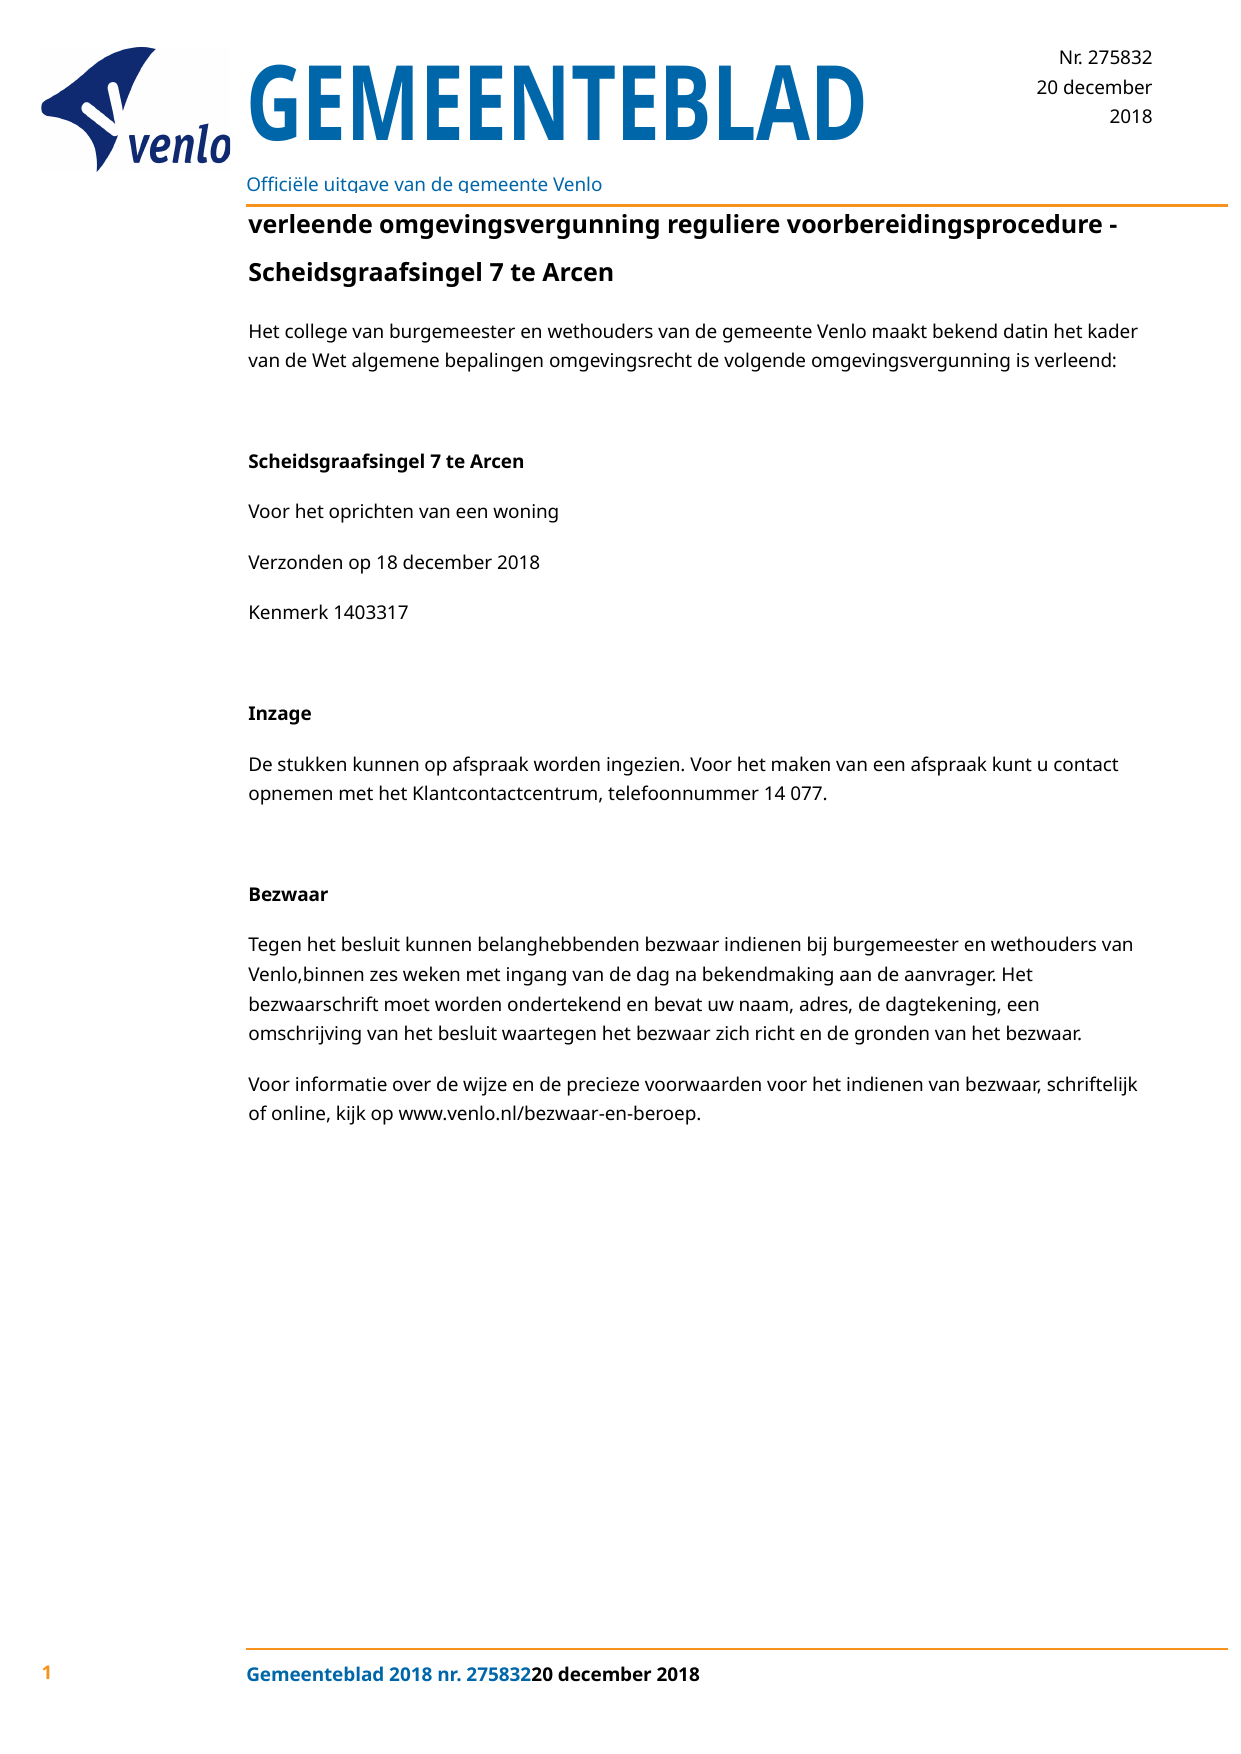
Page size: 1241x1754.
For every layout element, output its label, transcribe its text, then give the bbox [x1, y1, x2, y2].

text Tegen het besluit kunnen belanghebbenden bezwaar indienen bij burgemeester en wethouders van Venlo,binnen zes weken met ingang van de dag na bekendmaking aan de aanvrager. Het bezwaarschrift moet worden ondertekend en bevat uw naam, adres, de dagtekening, een omschrijving van het besluit waartegen het bezwaar zich richt en de gronden van het bezwaar. [248, 932, 1152, 1046]
text Verzonden op 18 december 2018 [248, 549, 1152, 575]
text Kenmerk 1403317 [248, 599, 1152, 625]
text verleende omgevingsvergunning reguliere voorbereidingsprocedure - Scheidsgraafsingel 7 te Arcen [248, 207, 1152, 288]
picture [41, 47, 231, 172]
text Het college van burgemeester en wethouders van de gemeente Venlo maakt bekend datin het kader van de Wet algemene bepalingen omgevingsrecht de volgende omgevingsvergunning is verleend: [248, 318, 1152, 373]
text Scheidsgraafsingel 7 te Arcen [248, 448, 1152, 474]
text De stukken kunnen op afspraak worden ingezien. Voor het maken van een afspraak kunt u contact opnemen met het Klantcontactcentrum, telefoonnummer 14 077. [248, 751, 1152, 806]
text Voor het oprichten van een woning [248, 499, 1152, 524]
text Inzage [248, 700, 1152, 726]
text Voor informatie over de wijze en de precieze voorwaarden voor het indienen van bezwaar, schriftelijk of online, kijk op www.venlo.nl/bezwaar-en-beroep. [248, 1071, 1152, 1126]
text Bezwaar [248, 881, 1152, 907]
